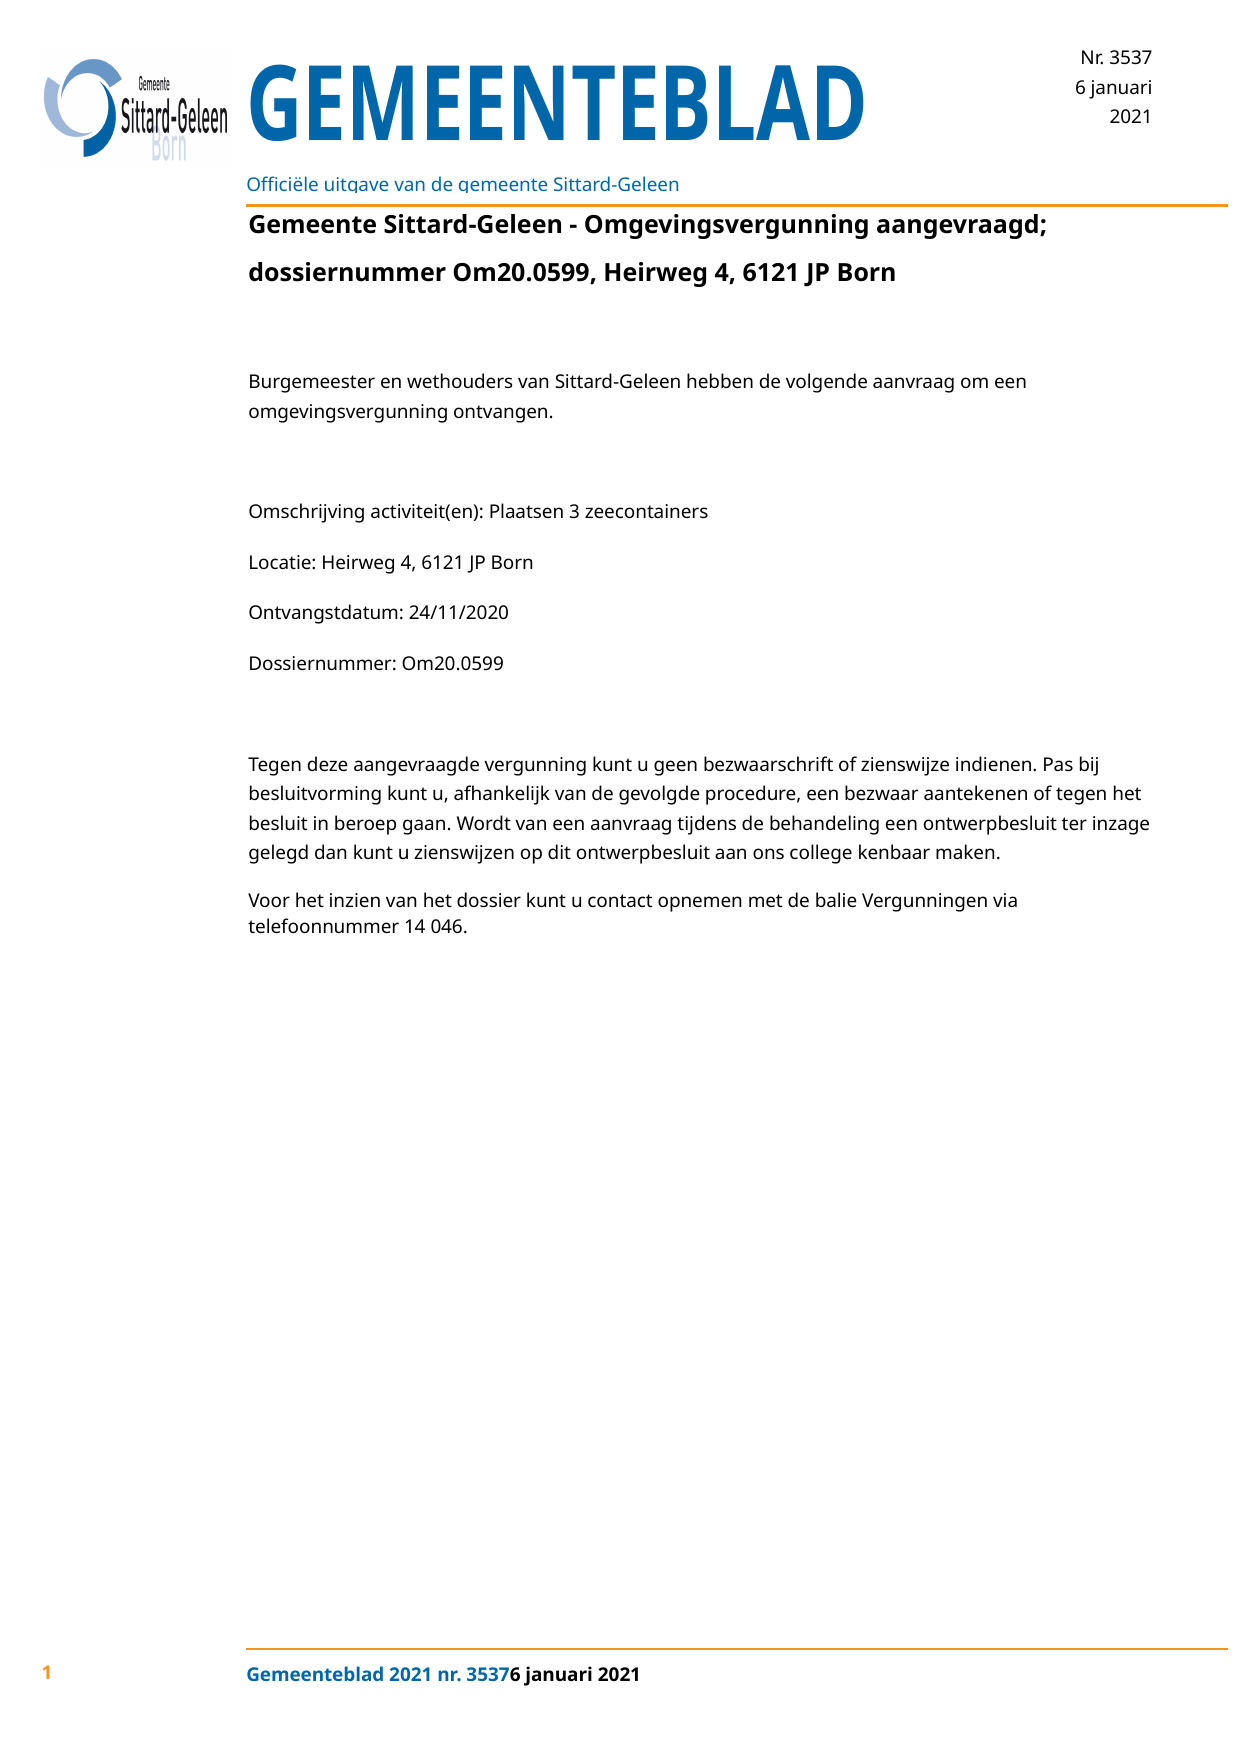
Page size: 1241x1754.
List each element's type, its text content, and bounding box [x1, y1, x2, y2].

text Gemeente Sittard-Geleen - Omgevingsvergunning aangevraagd; dossiernummer Om20.0599, Heirweg 4, 6121 JP Born [248, 207, 1152, 288]
text Omschrijving activiteit(en): Plaatsen 3 zeecontainers [248, 499, 1152, 524]
text Dossiernummer: Om20.0599 [248, 650, 1152, 676]
text Burgemeester en wethouders van Sittard-Geleen hebben de volgende aanvraag om een omgevingsvergunning ontvangen. [248, 368, 1152, 424]
picture [41, 47, 231, 172]
text Locatie: Heirweg 4, 6121 JP Born [248, 549, 1152, 575]
text Voor het inzien van het dossier kunt u contact opnemen met de balie Vergunningen via telefoonnummer 14 046. [248, 887, 1152, 939]
text Tegen deze aangevraagde vergunning kunt u geen bezwaarschrift of zienswijze indienen. Pas bij besluitvorming kunt u, afhankelijk van de gevolgde procedure, een bezwaar aantekenen of tegen het besluit in beroep gaan. Wordt van een aanvraag tijdens de behandeling een ontwerpbesluit ter inzage gelegd dan kunt u zienswijzen op dit ontwerpbesluit aan ons college kenbaar maken. [248, 751, 1152, 865]
text Ontvangstdatum: 24/11/2020 [248, 599, 1152, 625]
